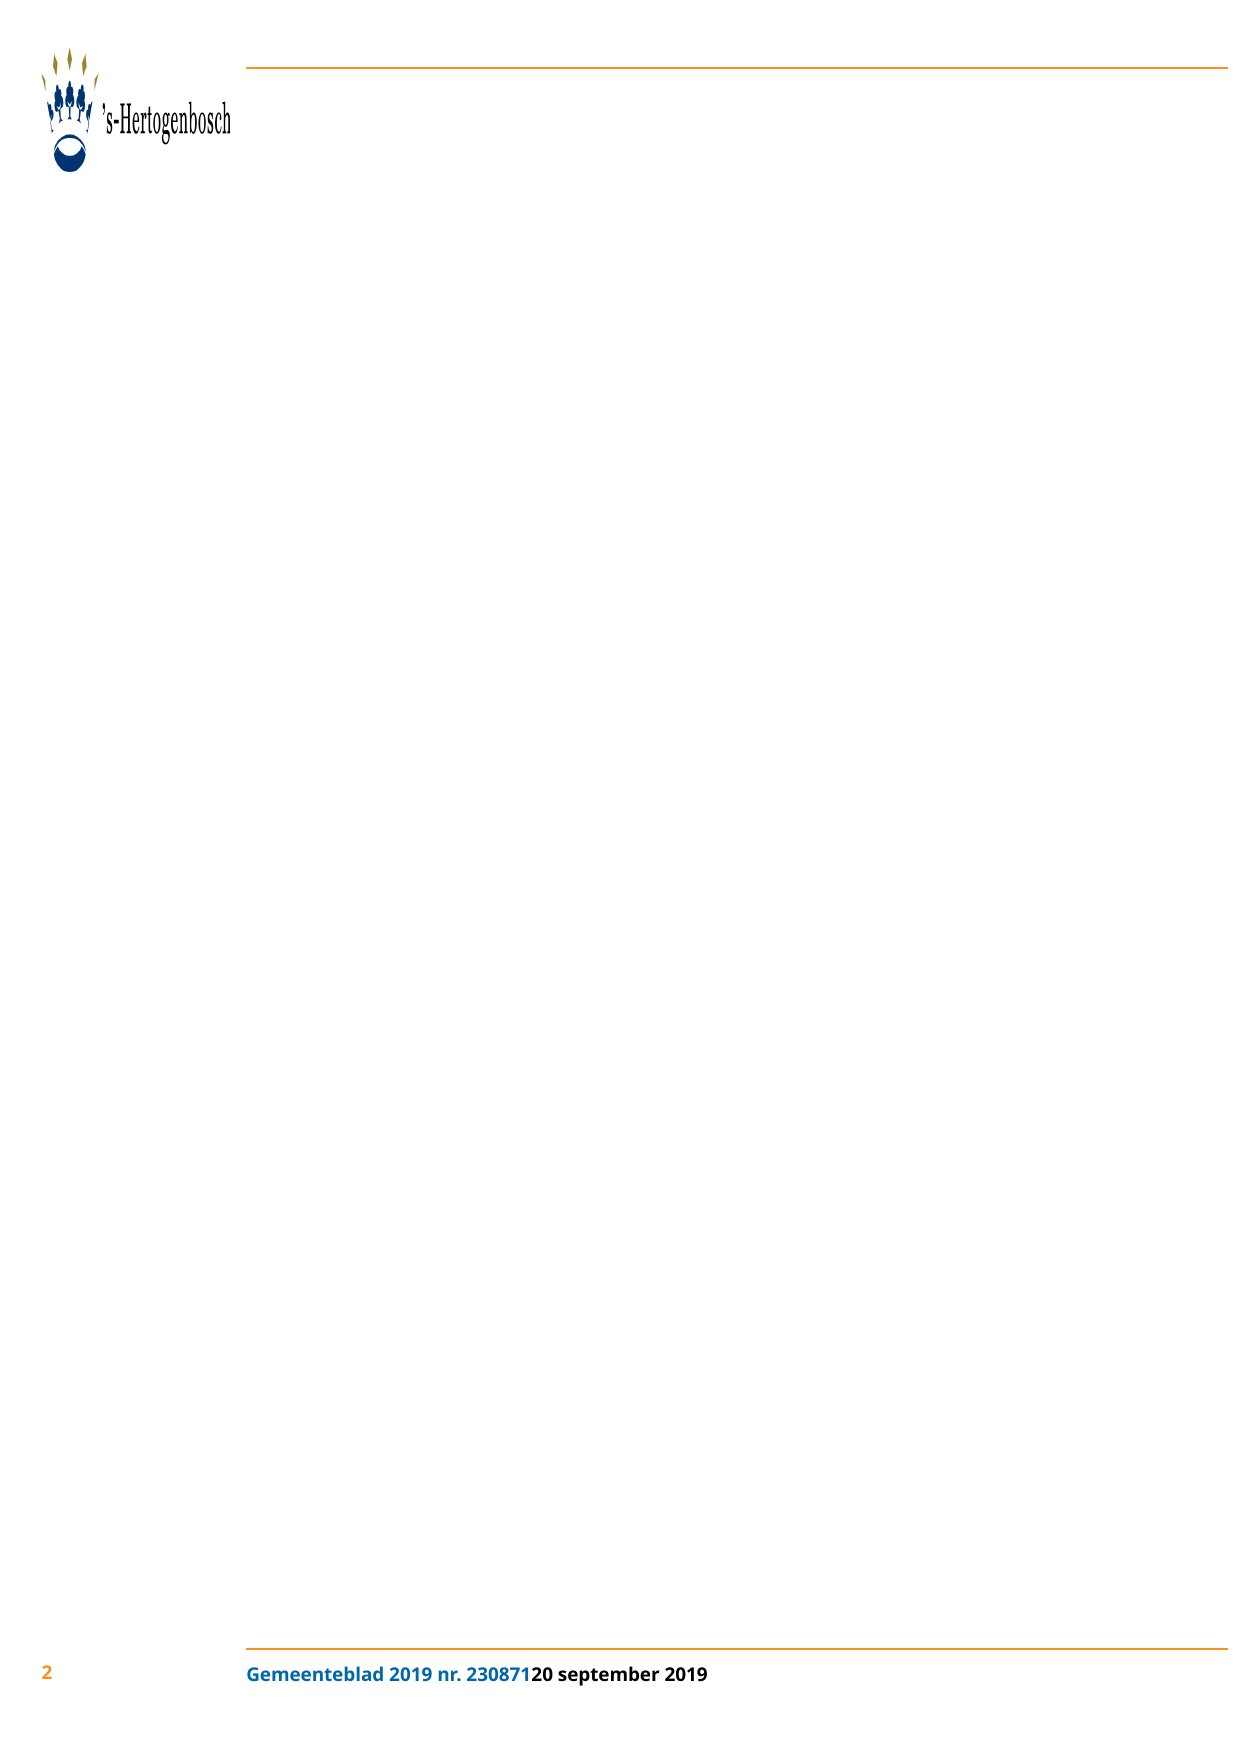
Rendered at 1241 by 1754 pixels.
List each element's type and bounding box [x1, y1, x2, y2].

picture [41, 47, 231, 172]
